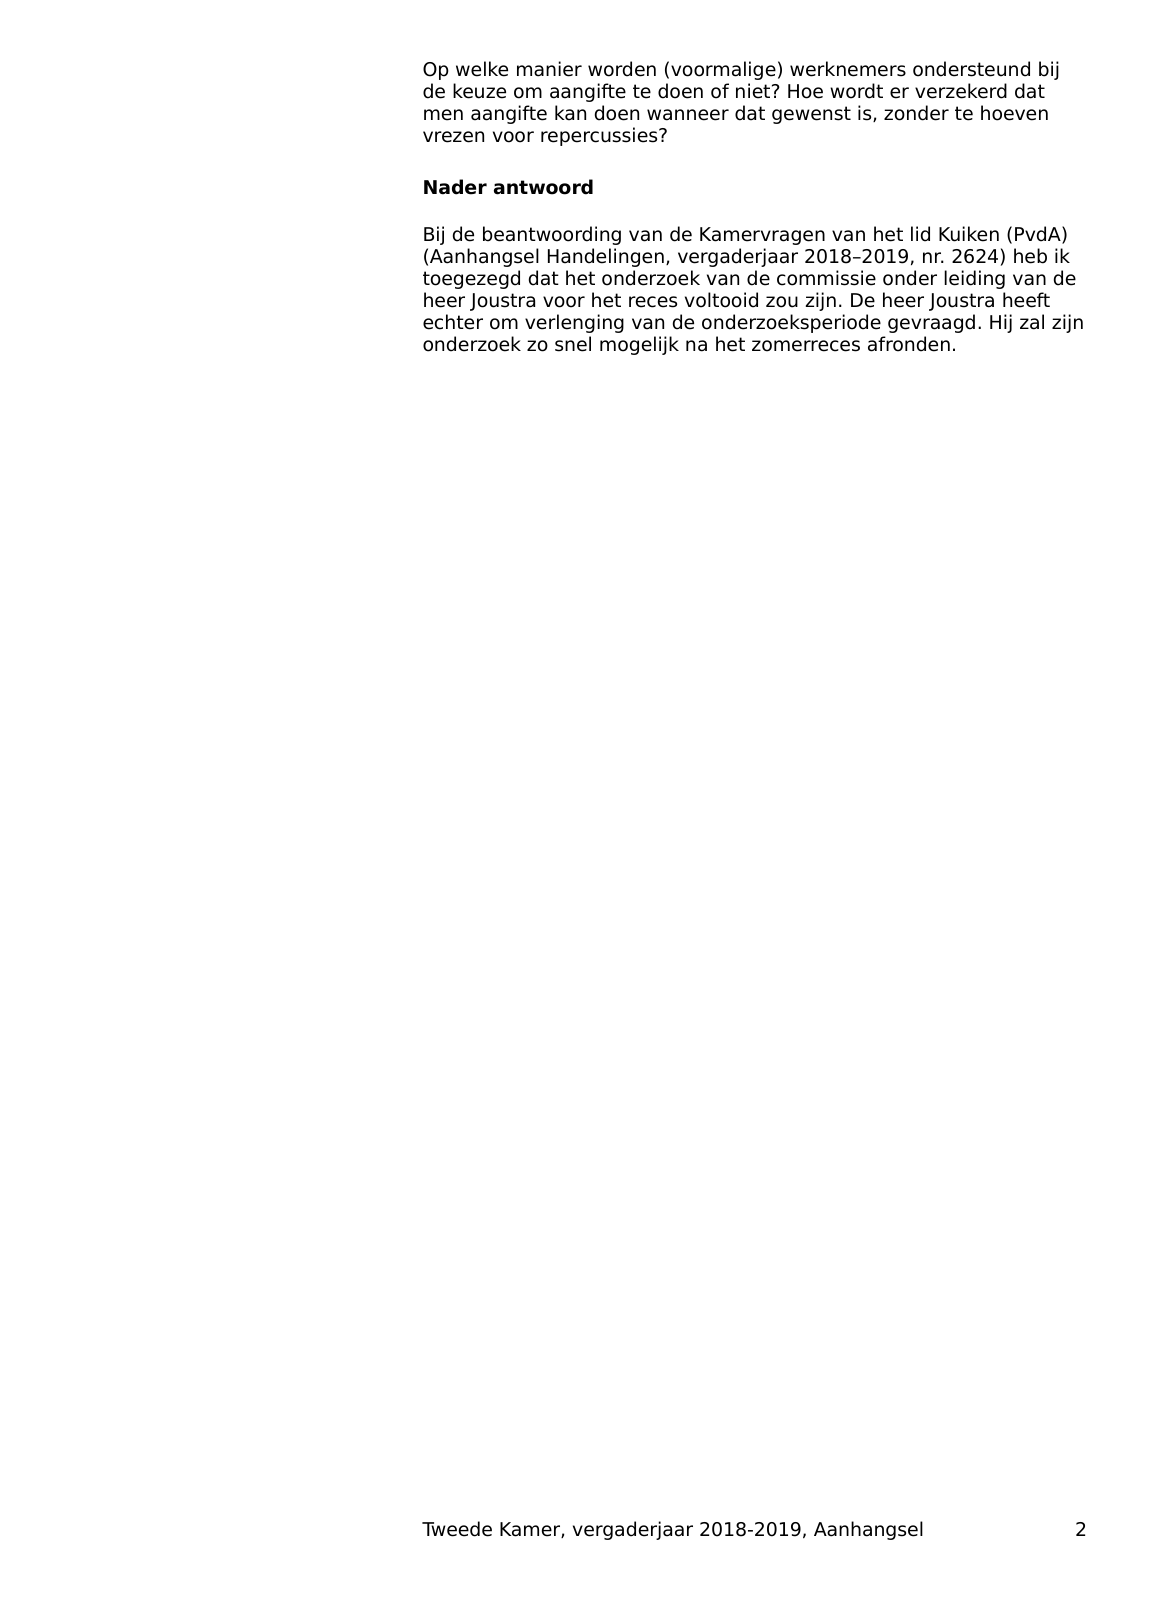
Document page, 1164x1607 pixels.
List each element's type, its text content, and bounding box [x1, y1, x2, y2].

subtitle Nader antwoord [422, 177, 1087, 199]
text Op welke manier worden (voormalige) werknemers ondersteund bij de keuze om aangifte te doen of niet? Hoe wordt er verzekerd dat men aangifte kan doen wanneer dat gewenst is, zonder te hoeven vrezen voor repercussies? [422, 59, 1087, 147]
text Bij de beantwoording van de Kamervragen van het lid Kuiken (PvdA) (Aanhangsel Handelingen, vergaderjaar 2018–2019, nr. 2624) heb ik toegezegd dat het onderzoek van de commissie onder leiding van de heer Joustra voor het reces voltooid zou zijn. De heer Joustra heeft echter om verlenging van de onderzoeksperiode gevraagd. Hij zal zijn onderzoek zo snel mogelijk na het zomerreces afronden. [422, 224, 1087, 356]
